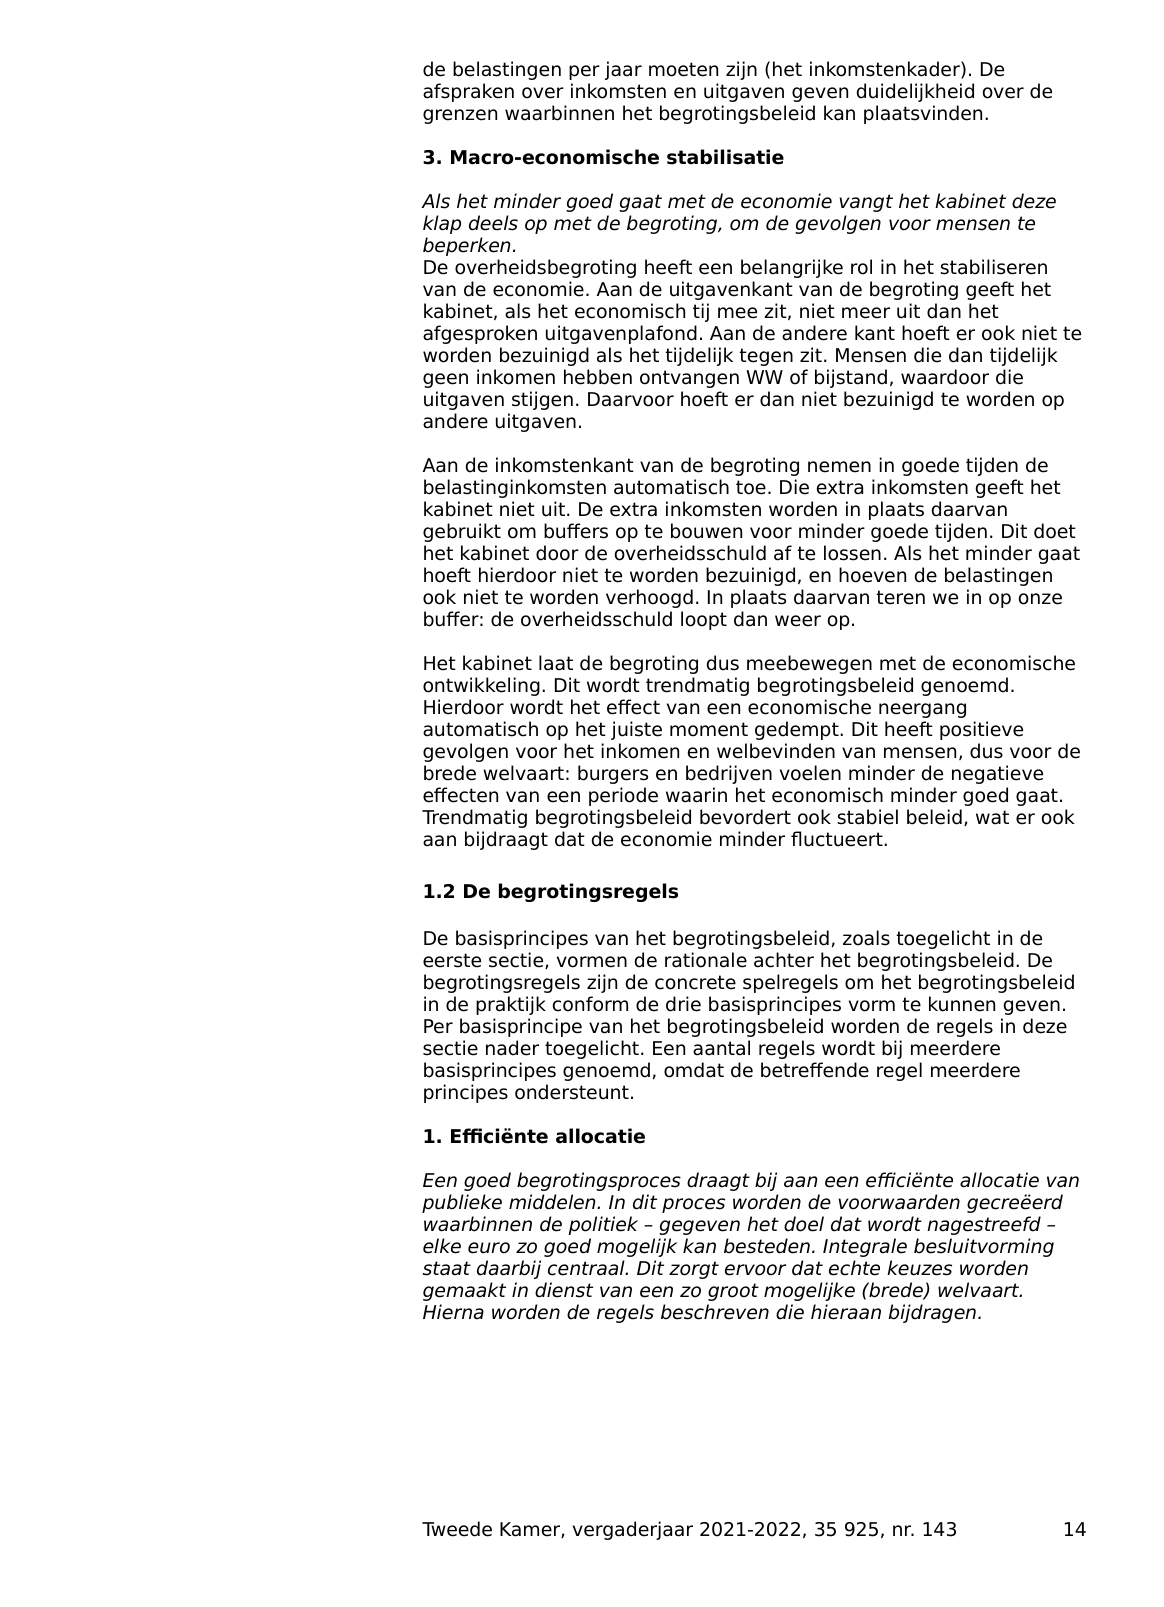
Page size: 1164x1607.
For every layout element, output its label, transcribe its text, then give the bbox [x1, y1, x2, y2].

subtitle 3. Macro-economische stabilisatie [422, 147, 1087, 169]
text Een goed begrotingsproces draagt bij aan een efficiënte allocatie van publieke middelen. In dit proces worden de voorwaarden gecreëerd waarbinnen de politiek – gegeven het doel dat wordt nagestreefd – elke euro zo goed mogelijk kan besteden. Integrale besluitvorming staat daarbij centraal. Dit zorgt ervoor dat echte keuzes worden gemaakt in dienst van een zo groot mogelijke (brede) welvaart. Hierna worden de regels beschreven die hieraan bijdragen. [422, 1170, 1087, 1324]
text Het kabinet laat de begroting dus meebewegen met de economische ontwikkeling. Dit wordt trendmatig begrotingsbeleid genoemd. Hierdoor wordt het effect van een economische neergang automatisch op het juiste moment gedempt. Dit heeft positieve gevolgen voor het inkomen en welbevinden van mensen, dus voor de brede welvaart: burgers en bedrijven voelen minder de negatieve effecten van een periode waarin het economisch minder goed gaat. Trendmatig begrotingsbeleid bevordert ook stabiel beleid, wat er ook aan bijdraagt dat de economie minder fluctueert. [422, 653, 1087, 851]
text De overheidsbegroting heeft een belangrijke rol in het stabiliseren van de economie. Aan de uitgavenkant van de begroting geeft het kabinet, als het economisch tij mee zit, niet meer uit dan het afgesproken uitgavenplafond. Aan de andere kant hoeft er ook niet te worden bezuinigd als het tijdelijk tegen zit. Mensen die dan tijdelijk geen inkomen hebben ontvangen WW of bijstand, waardoor die uitgaven stijgen. Daarvoor hoeft er dan niet bezuinigd te worden op andere uitgaven. [422, 257, 1087, 433]
text de belastingen per jaar moeten zijn (het inkomstenkader). De afspraken over inkomsten en uitgaven geven duidelijkheid over de grenzen waarbinnen het begrotingsbeleid kan plaatsvinden. [422, 59, 1087, 125]
subtitle 1. Efficiënte allocatie [422, 1126, 1087, 1148]
text Als het minder goed gaat met de economie vangt het kabinet deze klap deels op met de begroting, om de gevolgen voor mensen te beperken. [422, 191, 1087, 257]
text Aan de inkomstenkant van de begroting nemen in goede tijden de belastinginkomsten automatisch toe. Die extra inkomsten geeft het kabinet niet uit. De extra inkomsten worden in plaats daarvan gebruikt om buffers op te bouwen voor minder goede tijden. Dit doet het kabinet door de overheidsschuld af te lossen. Als het minder gaat hoeft hierdoor niet te worden bezuinigd, en hoeven de belastingen ook niet te worden verhoogd. In plaats daarvan teren we in op onze buffer: de overheidsschuld loopt dan weer op. [422, 455, 1087, 631]
text De basisprincipes van het begrotingsbeleid, zoals toegelicht in de eerste sectie, vormen de rationale achter het begrotingsbeleid. De begrotingsregels zijn de concrete spelregels om het begrotingsbeleid in de praktijk conform de drie basisprincipes vorm te kunnen geven. Per basisprincipe van het begrotingsbeleid worden de regels in deze sectie nader toegelicht. Een aantal regels wordt bij meerdere basisprincipes genoemd, omdat de betreffende regel meerdere principes ondersteunt. [422, 928, 1087, 1104]
subtitle 1.2 De begrotingsregels [422, 881, 1087, 903]
